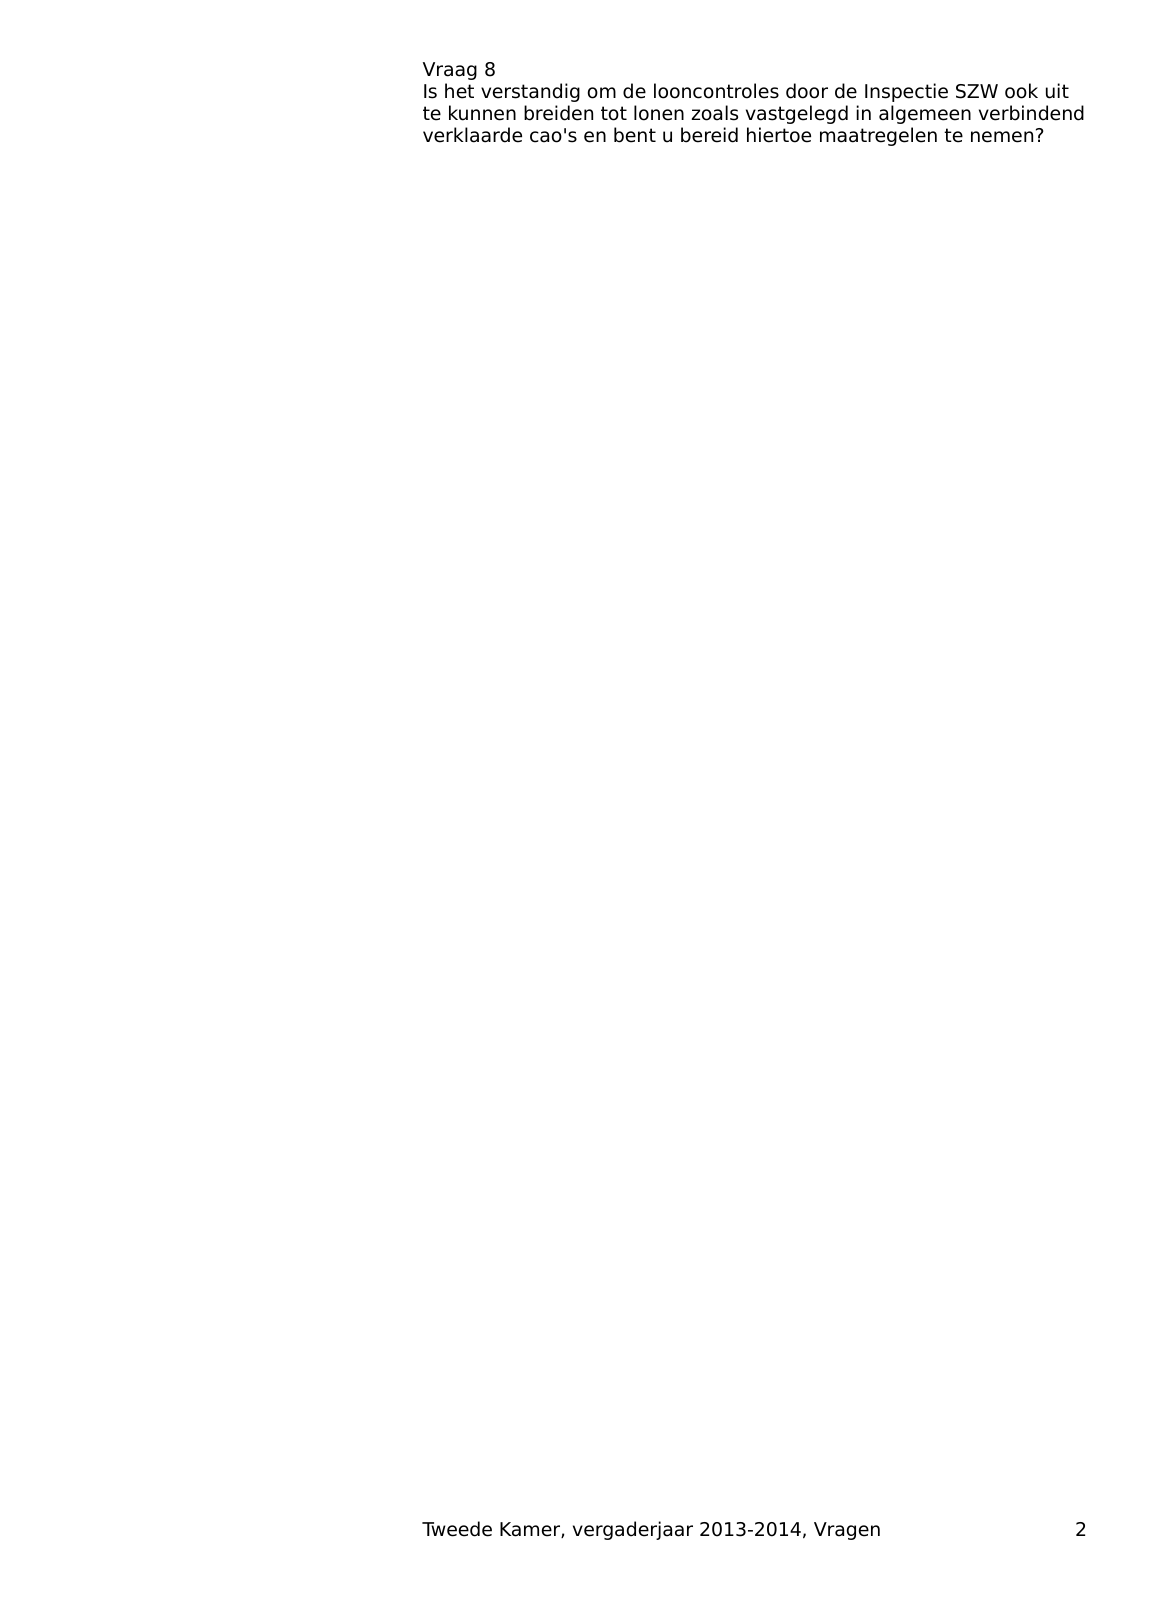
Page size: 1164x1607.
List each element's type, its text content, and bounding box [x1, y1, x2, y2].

text Vraag 8 [422, 59, 1087, 81]
text Is het verstandig om de looncontroles door de Inspectie SZW ook uit te kunnen breiden tot lonen zoals vastgelegd in algemeen verbindend verklaarde cao's en bent u bereid hiertoe maatregelen te nemen? [422, 81, 1087, 147]
